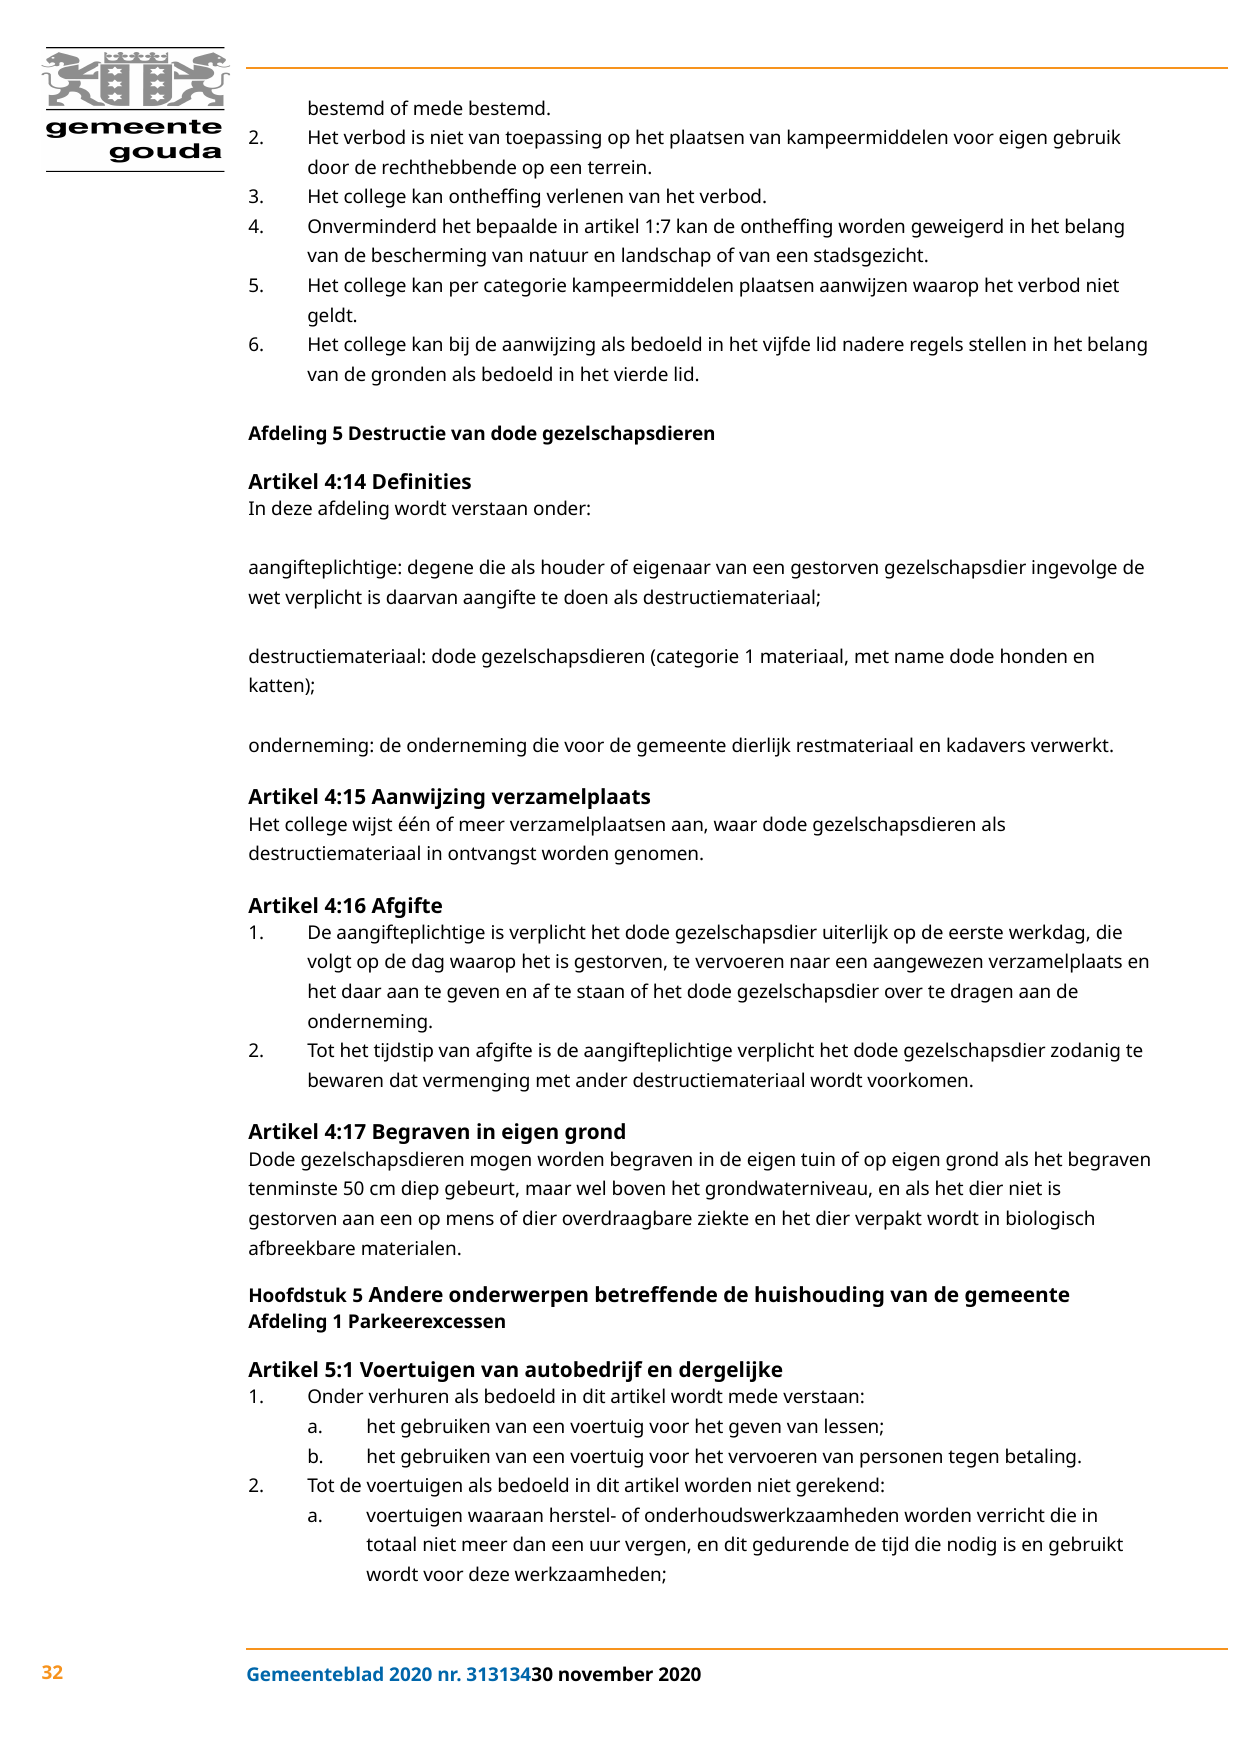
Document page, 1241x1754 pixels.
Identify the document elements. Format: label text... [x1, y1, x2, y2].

list Het college kan per categorie kampeermiddelen plaatsen aanwijzen waarop het verbod niet geldt. [248, 272, 1152, 328]
list het gebruiken van een voertuig voor het vervoeren van personen tegen betaling. [307, 1443, 1152, 1469]
text onderneming: de onderneming die voor de gemeente dierlijk restmateriaal en kadavers verwerkt. [248, 732, 1152, 758]
list Tot de voertuigen als bedoeld in dit artikel worden niet gerekend: [248, 1472, 1152, 1498]
list Onder verhuren als bedoeld in dit artikel wordt mede verstaan: [248, 1384, 1152, 1409]
text Artikel 4:15 Aanwijzing verzamelplaats [248, 782, 1152, 811]
list Tot het tijdstip van afgifte is de aangifteplichtige verplicht het dode gezelschapsdier zodanig te bewaren dat vermenging met ander destructiemateriaal wordt voorkomen. [248, 1037, 1152, 1093]
text Artikel 4:16 Afgifte [248, 891, 1152, 919]
text Hoofdstuk 5 Andere onderwerpen betreffende de huishouding van de gemeente [248, 1280, 1152, 1309]
text Het college wijst één of meer verzamelplaatsen aan, waar dode gezelschapsdieren als destructiemateriaal in ontvangst worden genomen. [248, 811, 1152, 866]
list voertuigen waaraan herstel- of onderhoudswerkzaamheden worden verricht die in totaal niet meer dan een uur vergen, en dit gedurende de tijd die nodig is en gebruikt wordt voor deze werkzaamheden; [307, 1502, 1152, 1587]
list bestemd of mede bestemd. [248, 95, 1152, 121]
text Afdeling 5 Destructie van dode gezelschapsdieren [248, 420, 1152, 446]
text destructiemateriaal: dode gezelschapsdieren (categorie 1 materiaal, met name dode honden en katten); [248, 643, 1152, 698]
text Dode gezelschapsdieren mogen worden begraven in de eigen tuin of op eigen grond als het begraven tenminste 50 cm diep gebeurt, maar wel boven het grondwaterniveau, en als het dier niet is gestorven aan een op mens of dier overdraagbare ziekte en het dier verpakt wordt in biologisch afbreekbare materialen. [248, 1146, 1152, 1260]
list Onverminderd het bepaalde in artikel 1:7 kan de ontheffing worden geweigerd in het belang van de bescherming van natuur en landschap of van een stadsgezicht. [248, 213, 1152, 268]
text Afdeling 1 Parkeerexcessen [248, 1309, 1152, 1334]
list Het college kan bij de aanwijzing als bedoeld in het vijfde lid nadere regels stellen in het belang van de gronden als bedoeld in het vierde lid. [248, 331, 1152, 387]
list Het college kan ontheffing verlenen van het verbod. [248, 183, 1152, 209]
text In deze afdeling wordt verstaan onder: [248, 495, 1152, 521]
text aangifteplichtige: degene die als houder of eigenaar van een gestorven gezelschapsdier ingevolge de wet verplicht is daarvan aangifte te doen als destructiemateriaal; [248, 554, 1152, 610]
picture [41, 47, 231, 172]
list De aangifteplichtige is verplicht het dode gezelschapsdier uiterlijk op de eerste werkdag, die volgt op de dag waarop het is gestorven, te vervoeren naar een aangewezen verzamelplaats en het daar aan te geven en af te staan of het dode gezelschapsdier over te dragen aan de onderneming. [248, 919, 1152, 1034]
list Het verbod is niet van toepassing op het plaatsen van kampeermiddelen voor eigen gebruik door de rechthebbende op een terrein. [248, 124, 1152, 180]
text Artikel 5:1 Voertuigen van autobedrijf en dergelijke [248, 1355, 1152, 1384]
list het gebruiken van een voertuig voor het geven van lessen; [307, 1413, 1152, 1439]
text Artikel 4:14 Definities [248, 467, 1152, 495]
text Artikel 4:17 Begraven in eigen grond [248, 1117, 1152, 1146]
